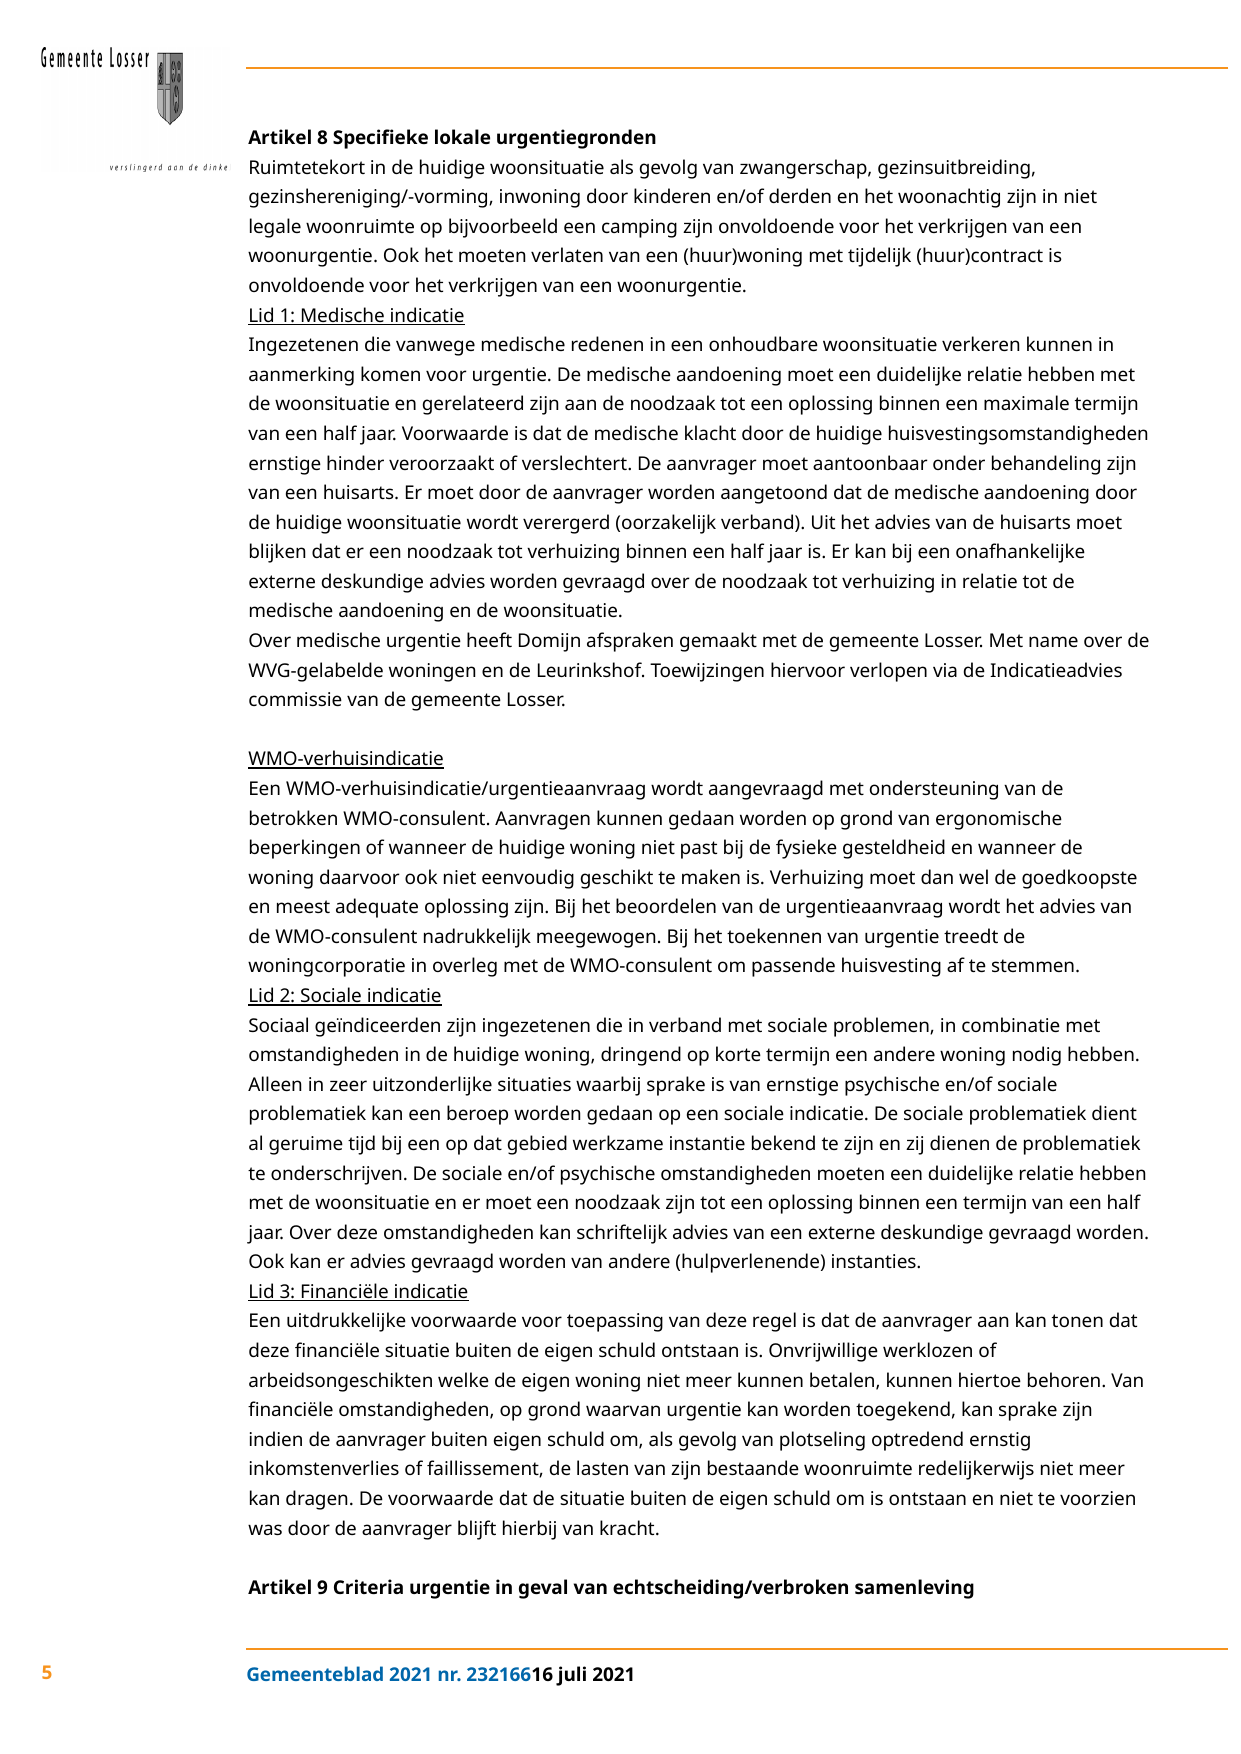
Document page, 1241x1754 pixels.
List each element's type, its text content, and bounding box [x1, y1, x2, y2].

text Lid 3: Financiële indicatie [248, 1278, 1152, 1304]
text Lid 2: Sociale indicatie [248, 982, 1152, 1008]
text Artikel 8 Specifieke lokale urgentiegronden [248, 124, 1152, 150]
text Sociaal geïndiceerden zijn ingezetenen die in verband met sociale problemen, in combinatie met omstandigheden in de huidige woning, dringend op korte termijn een andere woning nodig hebben. Alleen in zeer uitzonderlijke situaties waarbij sprake is van ernstige psychische en/of sociale problematiek kan een beroep worden gedaan op een sociale indicatie. De sociale problematiek dient al geruime tijd bij een op dat gebied werkzame instantie bekend te zijn en zij dienen de problematiek te onderschrijven. De sociale en/of psychische omstandigheden moeten een duidelijke relatie hebben met de woonsituatie en er moet een noodzaak zijn tot een oplossing binnen een termijn van een half jaar. Over deze omstandigheden kan schriftelijk advies van een externe deskundige gevraagd worden. Ook kan er advies gevraagd worden van andere (hulpverlenende) instanties. [248, 1012, 1152, 1274]
text Ruimtetekort in de huidige woonsituatie als gevolg van zwangerschap, gezinsuitbreiding, gezinshereniging/-vorming, inwoning door kinderen en/of derden en het woonachtig zijn in niet legale woonruimte op bijvoorbeeld een camping zijn onvoldoende voor het verkrijgen van een woonurgentie. Ook het moeten verlaten van een (huur)woning met tijdelijk (huur)contract is onvoldoende voor het verkrijgen van een woonurgentie. [248, 154, 1152, 298]
text Over medische urgentie heeft Domijn afspraken gemaakt met de gemeente Losser. Met name over de WVG-gelabelde woningen en de Leurinkshof. Toewijzingen hiervoor verlopen via de Indicatieadvies commissie van de gemeente Losser. [248, 627, 1152, 712]
picture [41, 47, 231, 172]
text Ingezetenen die vanwege medische redenen in een onhoudbare woonsituatie verkeren kunnen in aanmerking komen voor urgentie. De medische aandoening moet een duidelijke relatie hebben met de woonsituatie en gerelateerd zijn aan de noodzaak tot een oplossing binnen een maximale termijn van een half jaar. Voorwaarde is dat de medische klacht door de huidige huisvestingsomstandigheden ernstige hinder veroorzaakt of verslechtert. De aanvrager moet aantoonbaar onder behandeling zijn van een huisarts. Er moet door de aanvrager worden aangetoond dat de medische aandoening door de huidige woonsituatie wordt verergerd (oorzakelijk verband). Uit het advies van de huisarts moet blijken dat er een noodzaak tot verhuizing binnen een half jaar is. Er kan bij een onafhankelijke externe deskundige advies worden gevraagd over de noodzaak tot verhuizing in relatie tot de medische aandoening en de woonsituatie. [248, 331, 1152, 623]
text Lid 1: Medische indicatie [248, 302, 1152, 328]
text Een WMO-verhuisindicatie/urgentieaanvraag wordt aangevraagd met ondersteuning van de betrokken WMO-consulent. Aanvragen kunnen gedaan worden op grond van ergonomische beperkingen of wanneer de huidige woning niet past bij de fysieke gesteldheid en wanneer de woning daarvoor ook niet eenvoudig geschikt te maken is. Verhuizing moet dan wel de goedkoopste en meest adequate oplossing zijn. Bij het beoordelen van de urgentieaanvraag wordt het advies van de WMO-consulent nadrukkelijk meegewogen. Bij het toekennen van urgentie treedt de woningcorporatie in overleg met de WMO-consulent om passende huisvesting af te stemmen. [248, 775, 1152, 978]
text WMO-verhuisindicatie [248, 746, 1152, 771]
text Artikel 9 Criteria urgentie in geval van echtscheiding/verbroken samenleving [248, 1574, 1152, 1600]
text Een uitdrukkelijke voorwaarde voor toepassing van deze regel is dat de aanvrager aan kan tonen dat deze financiële situatie buiten de eigen schuld ontstaan is. Onvrijwillige werklozen of arbeidsongeschikten welke de eigen woning niet meer kunnen betalen, kunnen hiertoe behoren. Van financiële omstandigheden, op grond waarvan urgentie kan worden toegekend, kan sprake zijn indien de aanvrager buiten eigen schuld om, als gevolg van plotseling optredend ernstig inkomstenverlies of faillissement, de lasten van zijn bestaande woonruimte redelijkerwijs niet meer kan dragen. De voorwaarde dat de situatie buiten de eigen schuld om is ontstaan en niet te voorzien was door de aanvrager blijft hierbij van kracht. [248, 1308, 1152, 1541]
